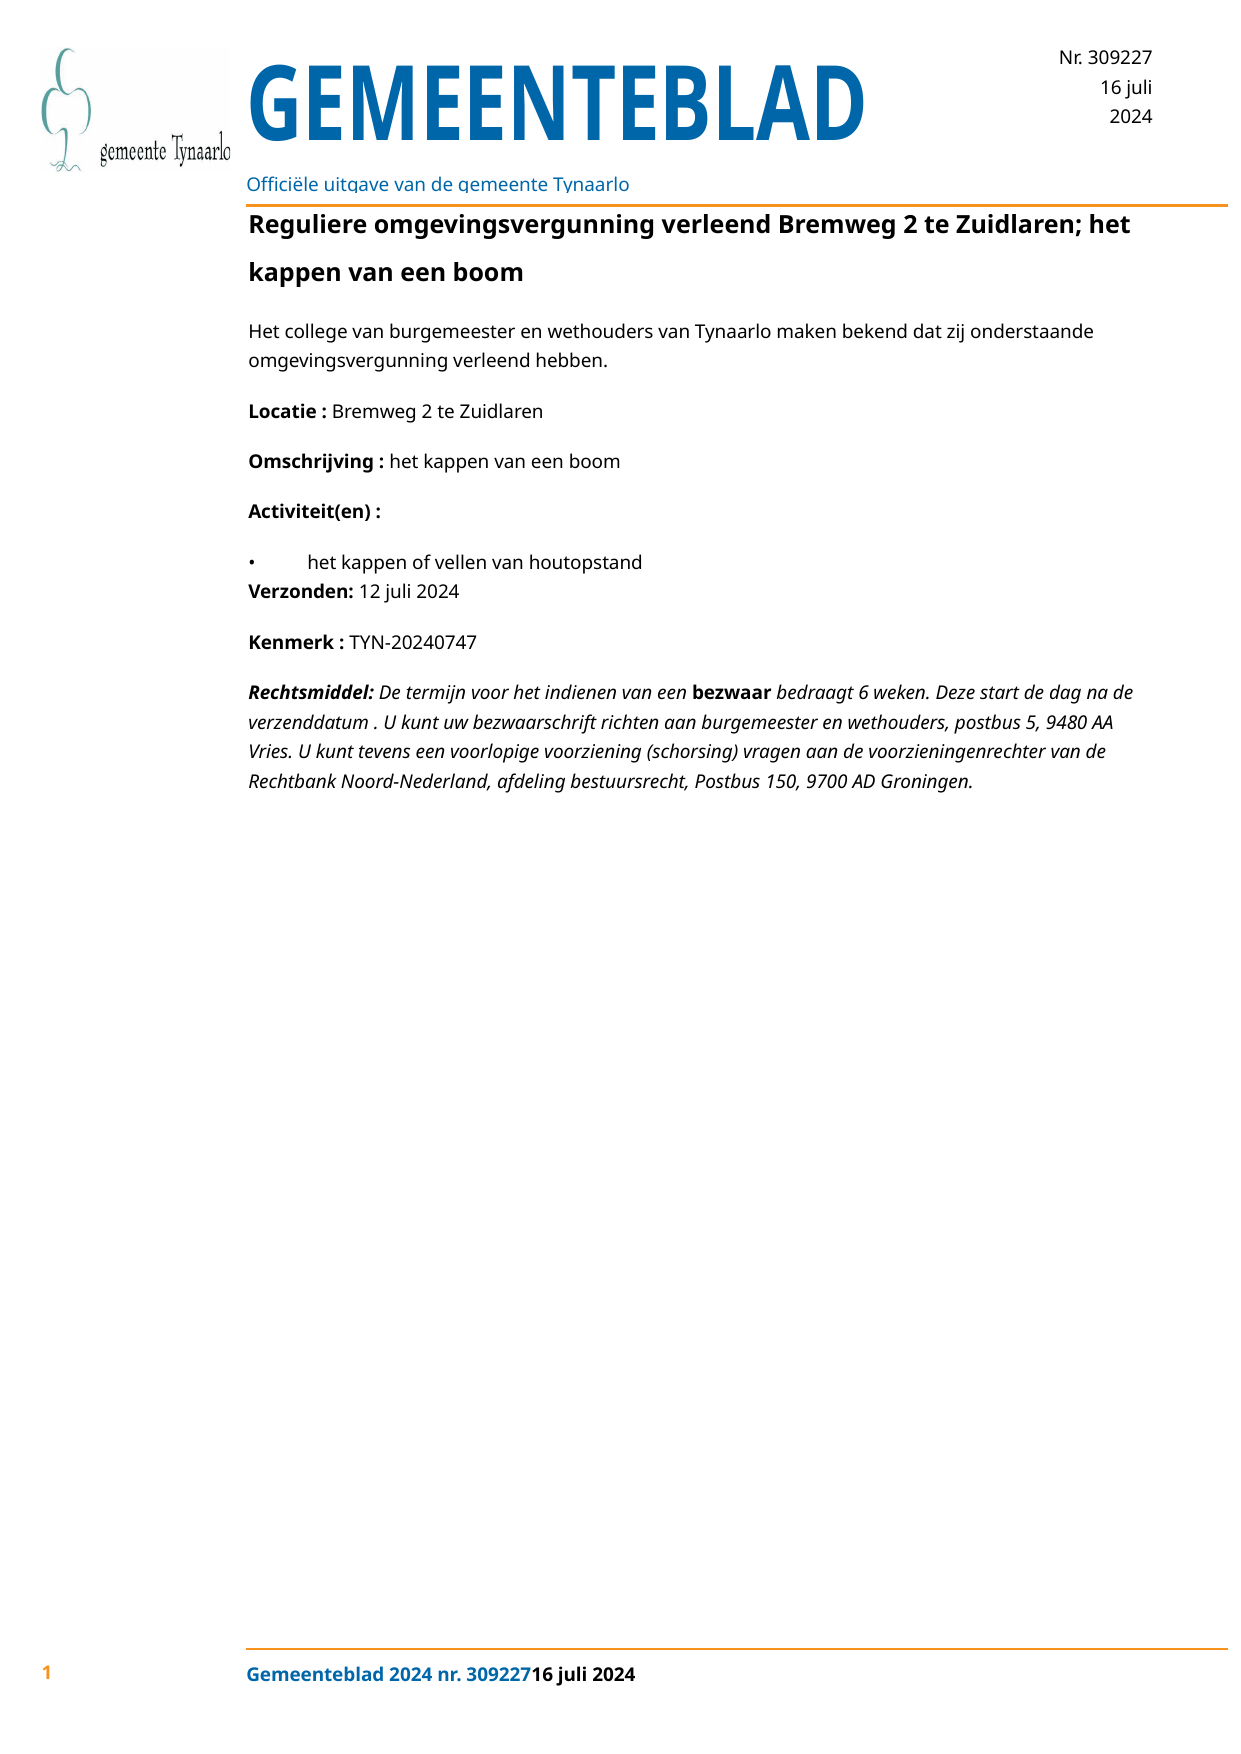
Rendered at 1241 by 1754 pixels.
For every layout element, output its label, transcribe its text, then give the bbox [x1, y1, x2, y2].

text Het college van burgemeester en wethouders van Tynaarlo maken bekend dat zij onderstaande omgevingsvergunning verleend hebben. [248, 318, 1152, 373]
text Omschrijving : het kappen van een boom [248, 448, 1152, 474]
text Reguliere omgevingsvergunning verleend Bremweg 2 te Zuidlaren; het kappen van een boom [248, 207, 1152, 288]
text Kenmerk : TYN-20240747 [248, 629, 1152, 655]
text Verzonden: 12 juli 2024 [248, 579, 1152, 604]
text Activiteit(en) : [248, 499, 1152, 524]
text Locatie : Bremweg 2 te Zuidlaren [248, 398, 1152, 424]
list het kappen of vellen van houtopstand [248, 549, 1152, 575]
picture [41, 47, 231, 172]
text Rechtsmiddel: De termijn voor het indienen van een bezwaar bedraagt 6 weken. Deze start de dag na de verzenddatum . U kunt uw bezwaarschrift richten aan burgemeester en wethouders, postbus 5, 9480 AA Vries. U kunt tevens een voorlopige voorziening (schorsing) vragen aan de voorzieningenrechter van de Rechtbank Noord-Nederland, afdeling bestuursrecht, Postbus 150, 9700 AD Groningen. [248, 679, 1152, 794]
